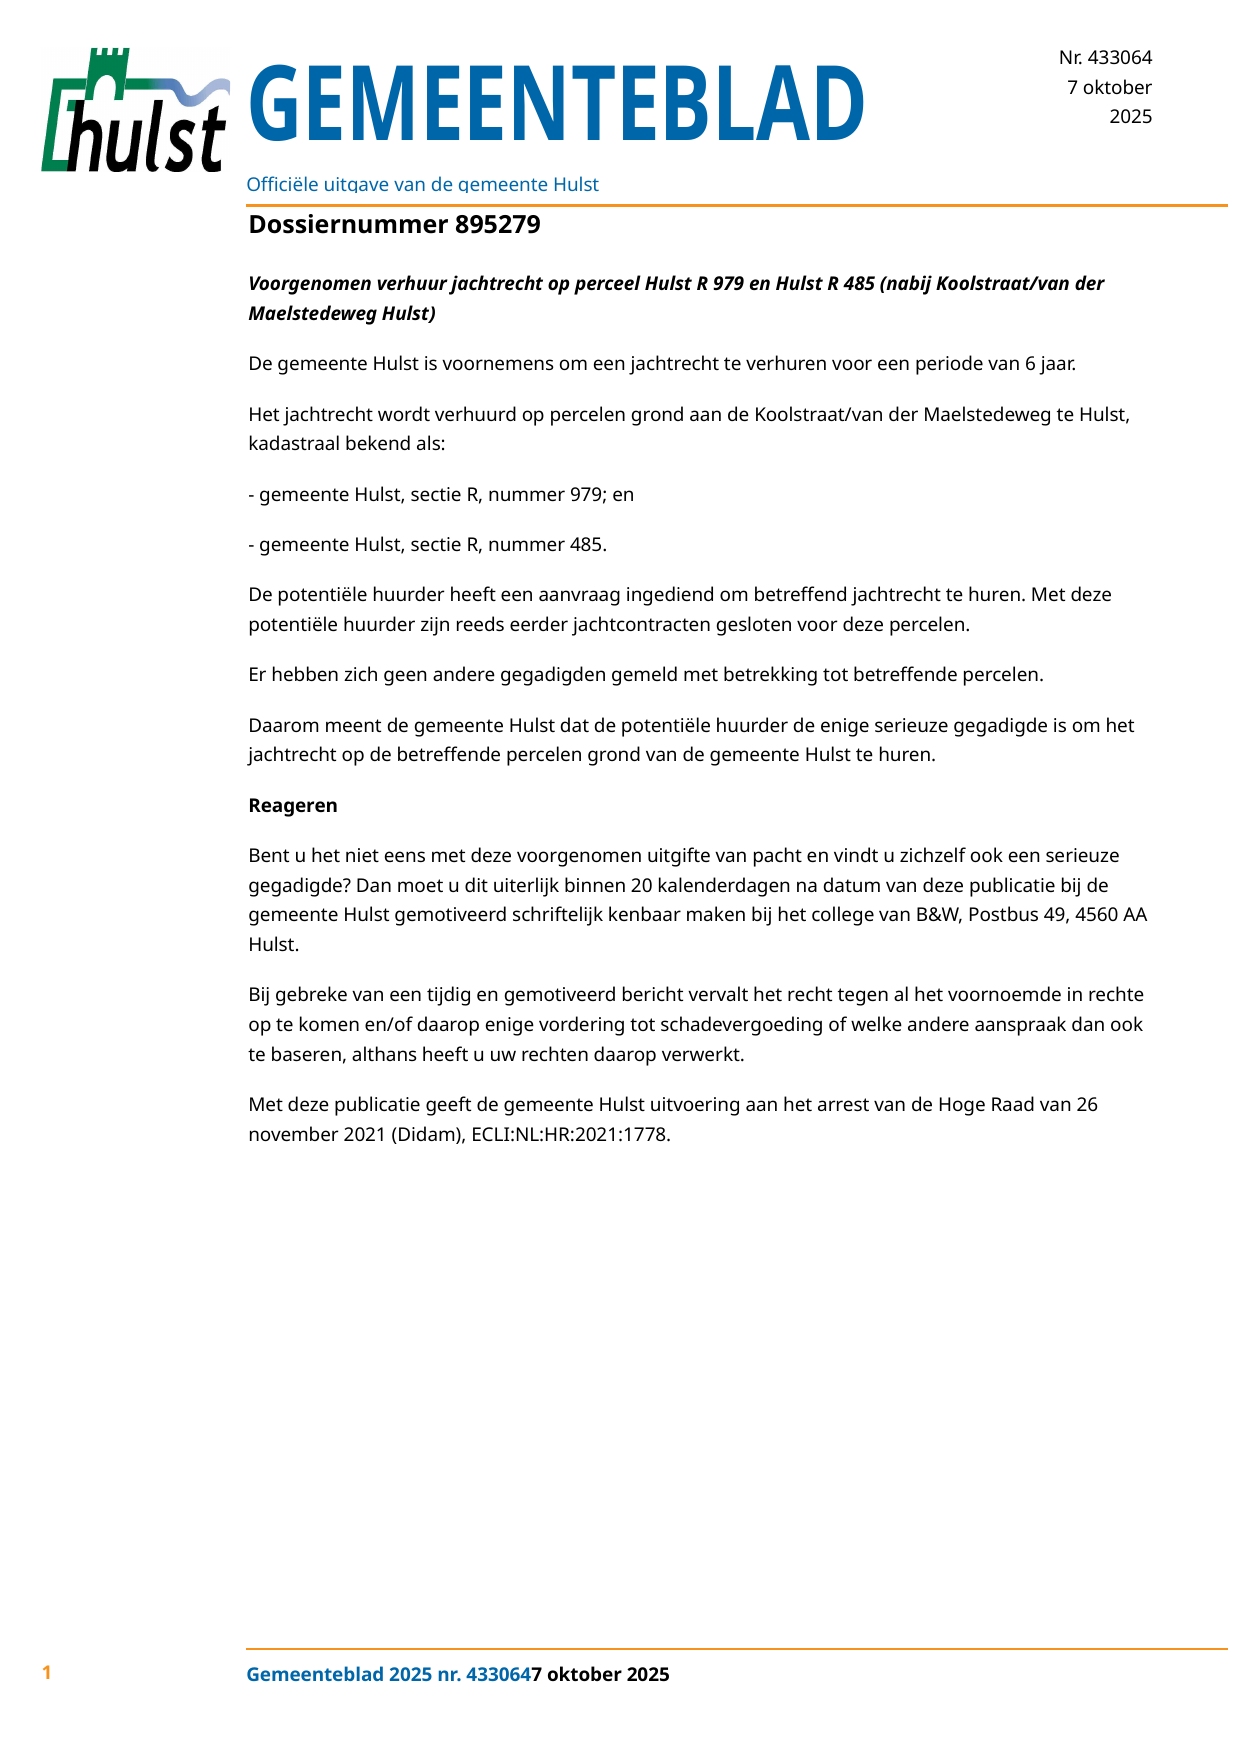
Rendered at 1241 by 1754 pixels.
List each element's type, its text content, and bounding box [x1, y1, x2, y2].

text Het jachtrecht wordt verhuurd op percelen grond aan de Koolstraat/van der Maelstedeweg te Hulst, kadastraal bekend als: [248, 401, 1152, 456]
text - gemeente Hulst, sectie R, nummer 485. [248, 531, 1152, 557]
text Bent u het niet eens met deze voorgenomen uitgifte van pacht en vindt u zichzelf ook een serieuze gegadigde? Dan moet u dit uiterlijk binnen 20 kalenderdagen na datum van deze publicatie bij de gemeente Hulst gemotiveerd schriftelijk kenbaar maken bij het college van B&W, Postbus 49, 4560 AA Hulst. [248, 842, 1152, 957]
text De potentiële huurder heeft een aanvraag ingediend om betreffend jachtrecht te huren. Met deze potentiële huurder zijn reeds eerder jachtcontracten gesloten voor deze percelen. [248, 582, 1152, 637]
text Dossiernummer 895279 [248, 207, 1152, 241]
picture [41, 47, 231, 172]
text Reageren [248, 792, 1152, 818]
text - gemeente Hulst, sectie R, nummer 979; en [248, 481, 1152, 506]
text Er hebben zich geen andere gegadigden gemeld met betrekking tot betreffende percelen. [248, 662, 1152, 687]
text Bij gebreke van een tijdig en gemotiveerd bericht vervalt het recht tegen al het voornoemde in rechte op te komen en/of daarop enige vordering tot schadevergoeding of welke andere aanspraak dan ook te baseren, althans heeft u uw rechten daarop verwerkt. [248, 982, 1152, 1066]
text Met deze publicatie geeft de gemeente Hulst uitvoering aan het arrest van de Hoge Raad van 26 november 2021 (Didam), ECLI:NL:HR:2021:1778. [248, 1091, 1152, 1146]
text Voorgenomen verhuur jachtrecht op perceel Hulst R 979 en Hulst R 485 (nabij Koolstraat/van der Maelstedeweg Hulst) [248, 270, 1152, 326]
text Daarom meent de gemeente Hulst dat de potentiële huurder de enige serieuze gegadigde is om het jachtrecht op de betreffende percelen grond van de gemeente Hulst te huren. [248, 712, 1152, 767]
text De gemeente Hulst is voornemens om een jachtrecht te verhuren voor een periode van 6 jaar. [248, 350, 1152, 376]
